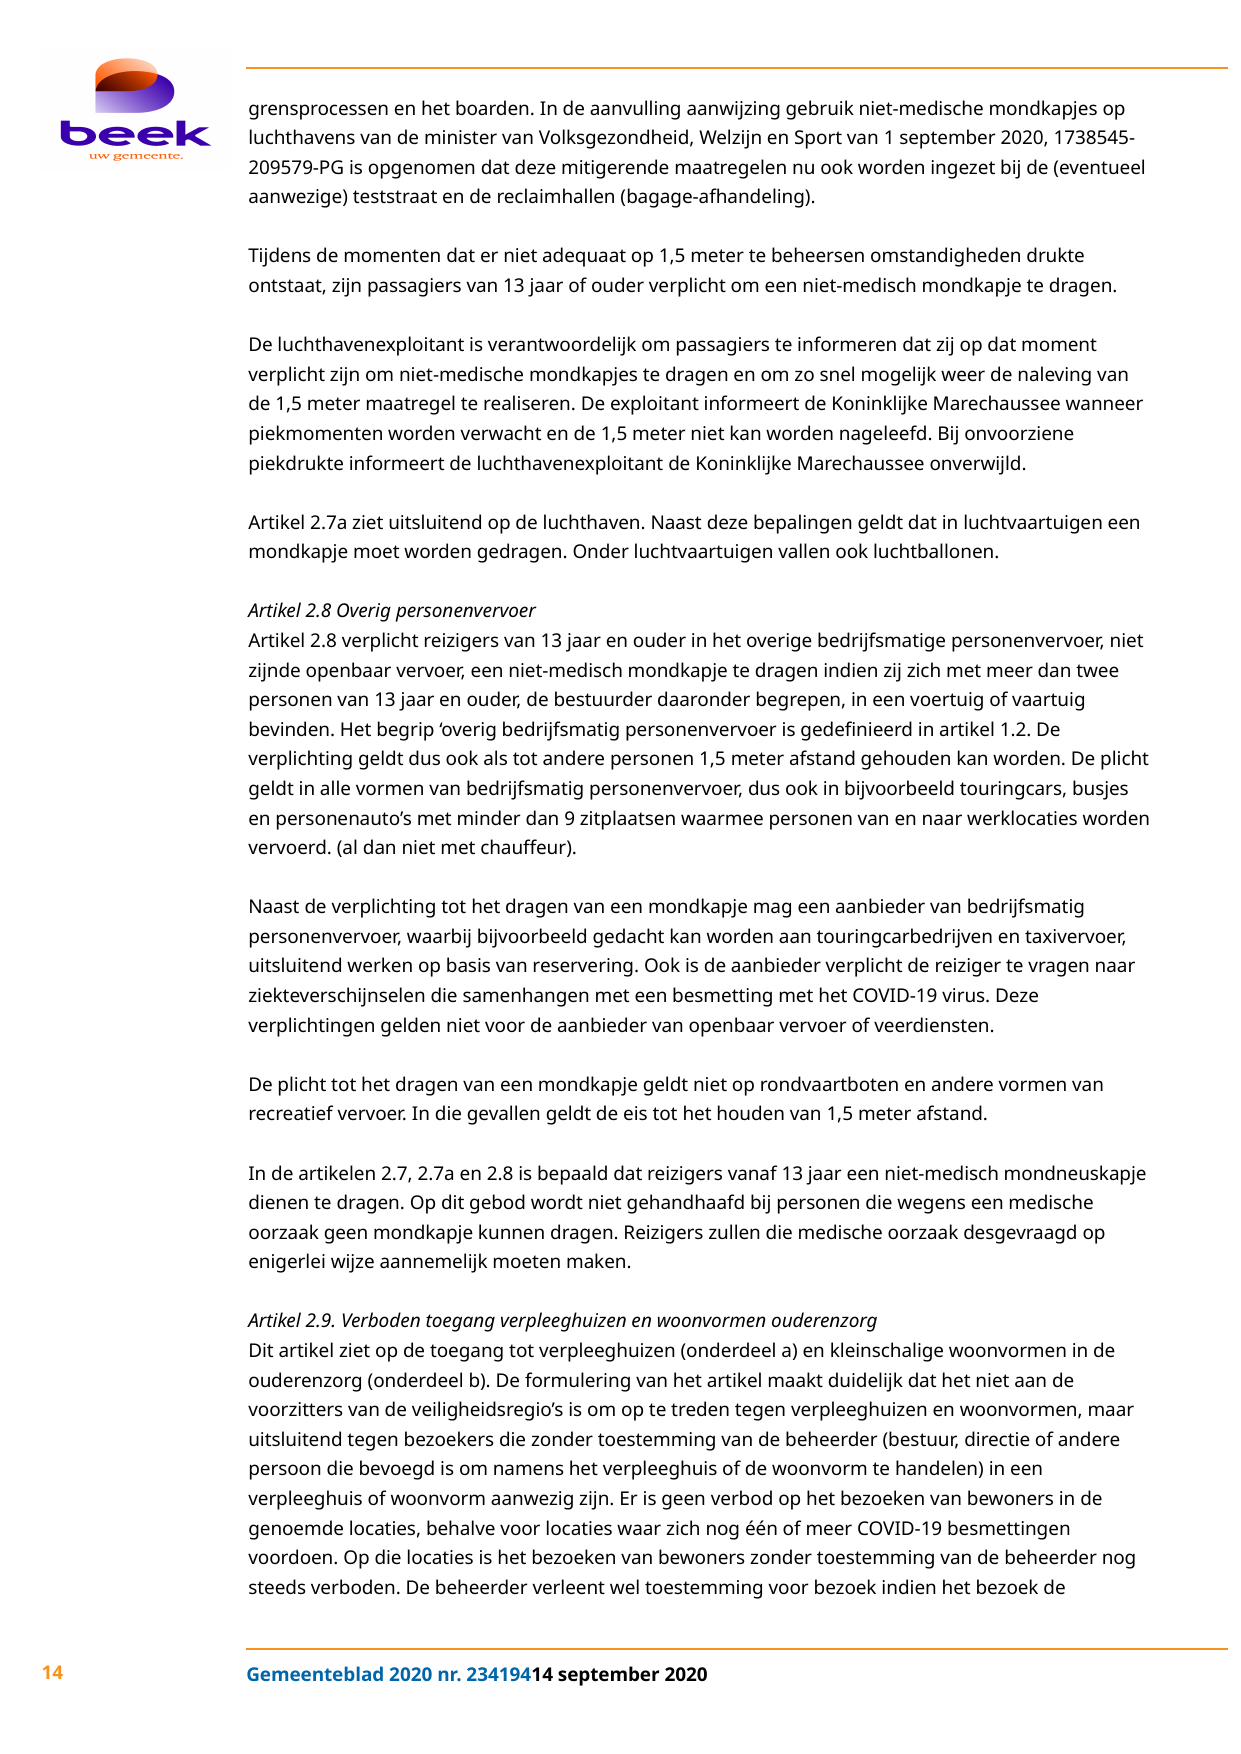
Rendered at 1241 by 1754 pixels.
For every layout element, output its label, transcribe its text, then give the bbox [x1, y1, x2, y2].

text Artikel 2.8 verplicht reizigers van 13 jaar en ouder in het overige bedrijfsmatige personenvervoer, niet zijnde openbaar vervoer, een niet-medisch mondkapje te dragen indien zij zich met meer dan twee personen van 13 jaar en ouder, de bestuurder daaronder begrepen, in een voertuig of vaartuig bevinden. Het begrip ‘overig bedrijfsmatig personenvervoer is gedefinieerd in artikel 1.2. De verplichting geldt dus ook als tot andere personen 1,5 meter afstand gehouden kan worden. De plicht geldt in alle vormen van bedrijfsmatig personenvervoer, dus ook in bijvoorbeeld touringcars, busjes en personenauto’s met minder dan 9 zitplaatsen waarmee personen van en naar werklocaties worden vervoerd. (al dan niet met chauffeur). [248, 627, 1152, 860]
text De luchthavenexploitant is verantwoordelijk om passagiers te informeren dat zij op dat moment verplicht zijn om niet-medische mondkapjes te dragen en om zo snel mogelijk weer de naleving van de 1,5 meter maatregel te realiseren. De exploitant informeert de Koninklijke Marechaussee wanneer piekmomenten worden verwacht en de 1,5 meter niet kan worden nageleefd. Bij onvoorziene piekdrukte informeert de luchthavenexploitant de Koninklijke Marechaussee onverwijld. [248, 331, 1152, 476]
text Tijdens de momenten dat er niet adequaat op 1,5 meter te beheersen omstandigheden drukte ontstaat, zijn passagiers van 13 jaar of ouder verplicht om een niet-medisch mondkapje te dragen. [248, 243, 1152, 298]
text In de artikelen 2.7, 2.7a en 2.8 is bepaald dat reizigers vanaf 13 jaar een niet-medisch mondneuskapje dienen te dragen. Op dit gebod wordt niet gehandhaafd bij personen die wegens een medische oorzaak geen mondkapje kunnen dragen. Reizigers zullen die medische oorzaak desgevraagd op enigerlei wijze aannemelijk moeten maken. [248, 1160, 1152, 1274]
text Artikel 2.9. Verboden toegang verpleeghuizen en woonvormen ouderenzorg [248, 1308, 1152, 1333]
text Artikel 2.8 Overig personenvervoer [248, 598, 1152, 623]
text Dit artikel ziet op de toegang tot verpleeghuizen (onderdeel a) en kleinschalige woonvormen in de ouderenzorg (onderdeel b). De formulering van het artikel maakt duidelijk dat het niet aan de voorzitters van de veiligheidsregio’s is om op te treden tegen verpleeghuizen en woonvormen, maar uitsluitend tegen bezoekers die zonder toestemming van de beheerder (bestuur, directie of andere persoon die bevoegd is om namens het verpleeghuis of de woonvorm te handelen) in een verpleeghuis of woonvorm aanwezig zijn. Er is geen verbod op het bezoeken van bewoners in de genoemde locaties, behalve voor locaties waar zich nog één of meer COVID-19 besmettingen voordoen. Op die locaties is het bezoeken van bewoners zonder toestemming van de beheerder nog steeds verboden. De beheerder verleent wel toestemming voor bezoek indien het bezoek de [248, 1337, 1152, 1600]
text Naast de verplichting tot het dragen van een mondkapje mag een aanbieder van bedrijfsmatig personenvervoer, waarbij bijvoorbeeld gedacht kan worden aan touringcarbedrijven en taxivervoer, uitsluitend werken op basis van reservering. Ook is de aanbieder verplicht de reiziger te vragen naar ziekteverschijnselen die samenhangen met een besmetting met het COVID-19 virus. Deze verplichtingen gelden niet voor de aanbieder van openbaar vervoer of veerdiensten. [248, 893, 1152, 1038]
text Artikel 2.7a ziet uitsluitend op de luchthaven. Naast deze bepalingen geldt dat in luchtvaartuigen een mondkapje moet worden gedragen. Onder luchtvaartuigen vallen ook luchtballonen. [248, 509, 1152, 564]
text De plicht tot het dragen van een mondkapje geldt niet op rondvaartboten en andere vormen van recreatief vervoer. In die gevallen geldt de eis tot het houden van 1,5 meter afstand. [248, 1071, 1152, 1126]
picture [41, 47, 231, 172]
text grensprocessen en het boarden. In de aanvulling aanwijzing gebruik niet-medische mondkapjes op luchthavens van de minister van Volksgezondheid, Welzijn en Sport van 1 september 2020, 1738545-209579-PG is opgenomen dat deze mitigerende maatregelen nu ook worden ingezet bij de (eventueel aanwezige) teststraat en de reclaimhallen (bagage-afhandeling). [248, 95, 1152, 209]
